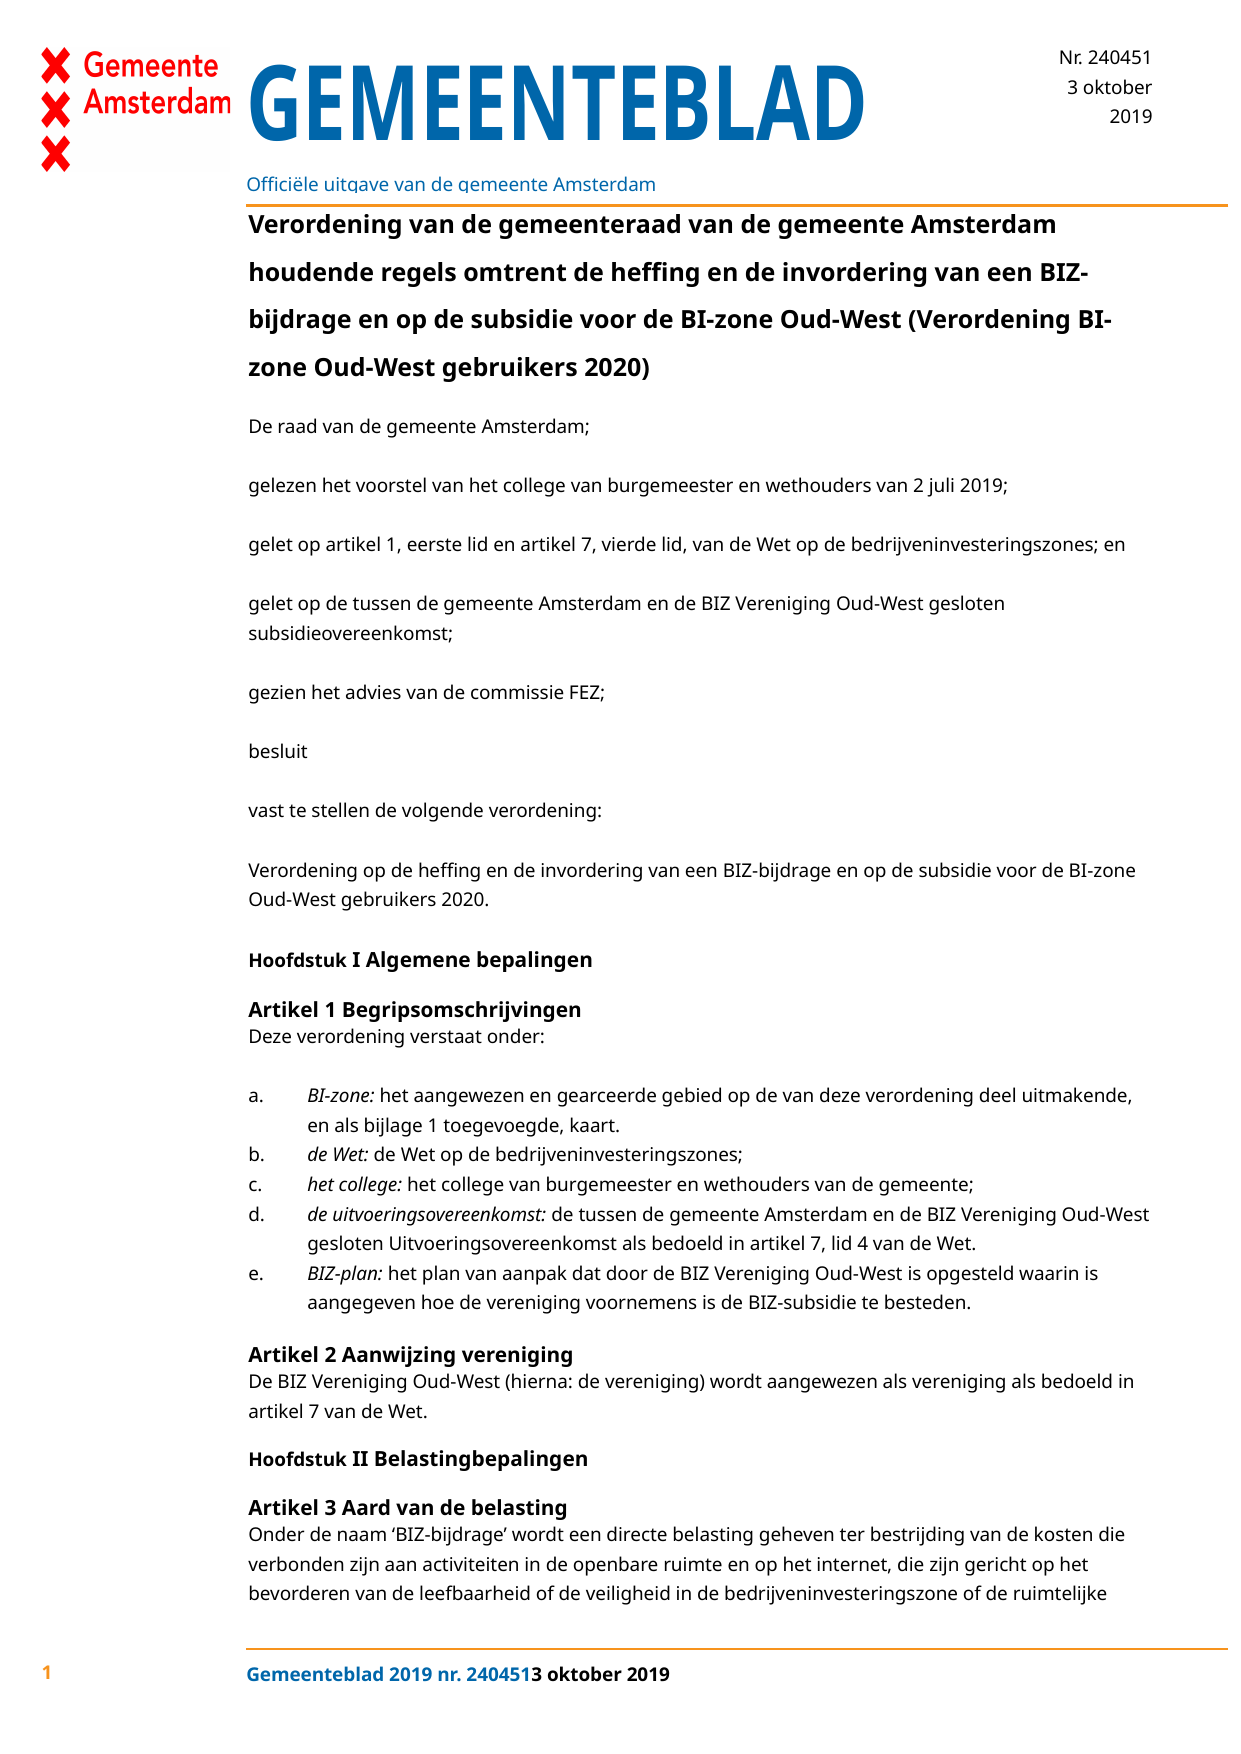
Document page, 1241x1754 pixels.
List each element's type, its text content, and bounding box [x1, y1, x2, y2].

text Hoofdstuk II Belastingbepalingen [248, 1444, 1152, 1472]
text Deze verordening verstaat onder: [248, 1023, 1152, 1049]
text De raad van de gemeente Amsterdam; [248, 413, 1152, 439]
text Hoofdstuk I Algemene bepalingen [248, 946, 1152, 974]
picture [41, 47, 231, 172]
text Verordening op de heffing en de invordering van een BIZ-bijdrage en op de subsidie voor de BI-zone Oud-West gebruikers 2020. [248, 857, 1152, 912]
text gelet op artikel 1, eerste lid en artikel 7, vierde lid, van de Wet op de bedrijveninvesteringszones; en [248, 531, 1152, 557]
text besluit [248, 738, 1152, 764]
list de uitvoeringsovereenkomst: de tussen de gemeente Amsterdam en de BIZ Vereniging Oud-West gesloten Uitvoeringsovereenkomst als bedoeld in artikel 7, lid 4 van de Wet. [248, 1201, 1152, 1256]
text gezien het advies van de commissie FEZ; [248, 679, 1152, 705]
text Artikel 1 Begripsomschrijvingen [248, 995, 1152, 1023]
list de Wet: de Wet op de bedrijveninvesteringszones; [248, 1142, 1152, 1167]
text gelet op de tussen de gemeente Amsterdam en de BIZ Vereniging Oud-West gesloten subsidieovereenkomst; [248, 591, 1152, 646]
text gelezen het voorstel van het college van burgemeester en wethouders van 2 juli 2019; [248, 472, 1152, 498]
list het college: het college van burgemeester en wethouders van de gemeente; [248, 1171, 1152, 1197]
text Artikel 2 Aanwijzing vereniging [248, 1340, 1152, 1368]
list BIZ-plan: het plan van aanpak dat door de BIZ Vereniging Oud-West is opgesteld waarin is aangegeven hoe de vereniging voornemens is de BIZ-subsidie te besteden. [248, 1260, 1152, 1315]
text Verordening van de gemeenteraad van de gemeente Amsterdam houdende regels omtrent de heffing en de invordering van een BIZ-bijdrage en op de subsidie voor de BI-zone Oud-West (Verordening BI-zone Oud-West gebruikers 2020) [248, 207, 1152, 384]
list BI-zone: het aangewezen en gearceerde gebied op de van deze verordening deel uitmakende, en als bijlage 1 toegevoegde, kaart. [248, 1082, 1152, 1138]
text Artikel 3 Aard van de belasting [248, 1493, 1152, 1521]
text De BIZ Vereniging Oud-West (hierna: de vereniging) wordt aangewezen als vereniging als bedoeld in artikel 7 van de Wet. [248, 1368, 1152, 1424]
text vast te stellen de volgende verordening: [248, 798, 1152, 823]
text Onder de naam ‘BIZ-bijdrage’ wordt een directe belasting geheven ter bestrijding van de kosten die verbonden zijn aan activiteiten in de openbare ruimte en op het internet, die zijn gericht op het bevorderen van de leefbaarheid of de veiligheid in de bedrijveninvesteringszone of de ruimtelijke [248, 1521, 1152, 1606]
